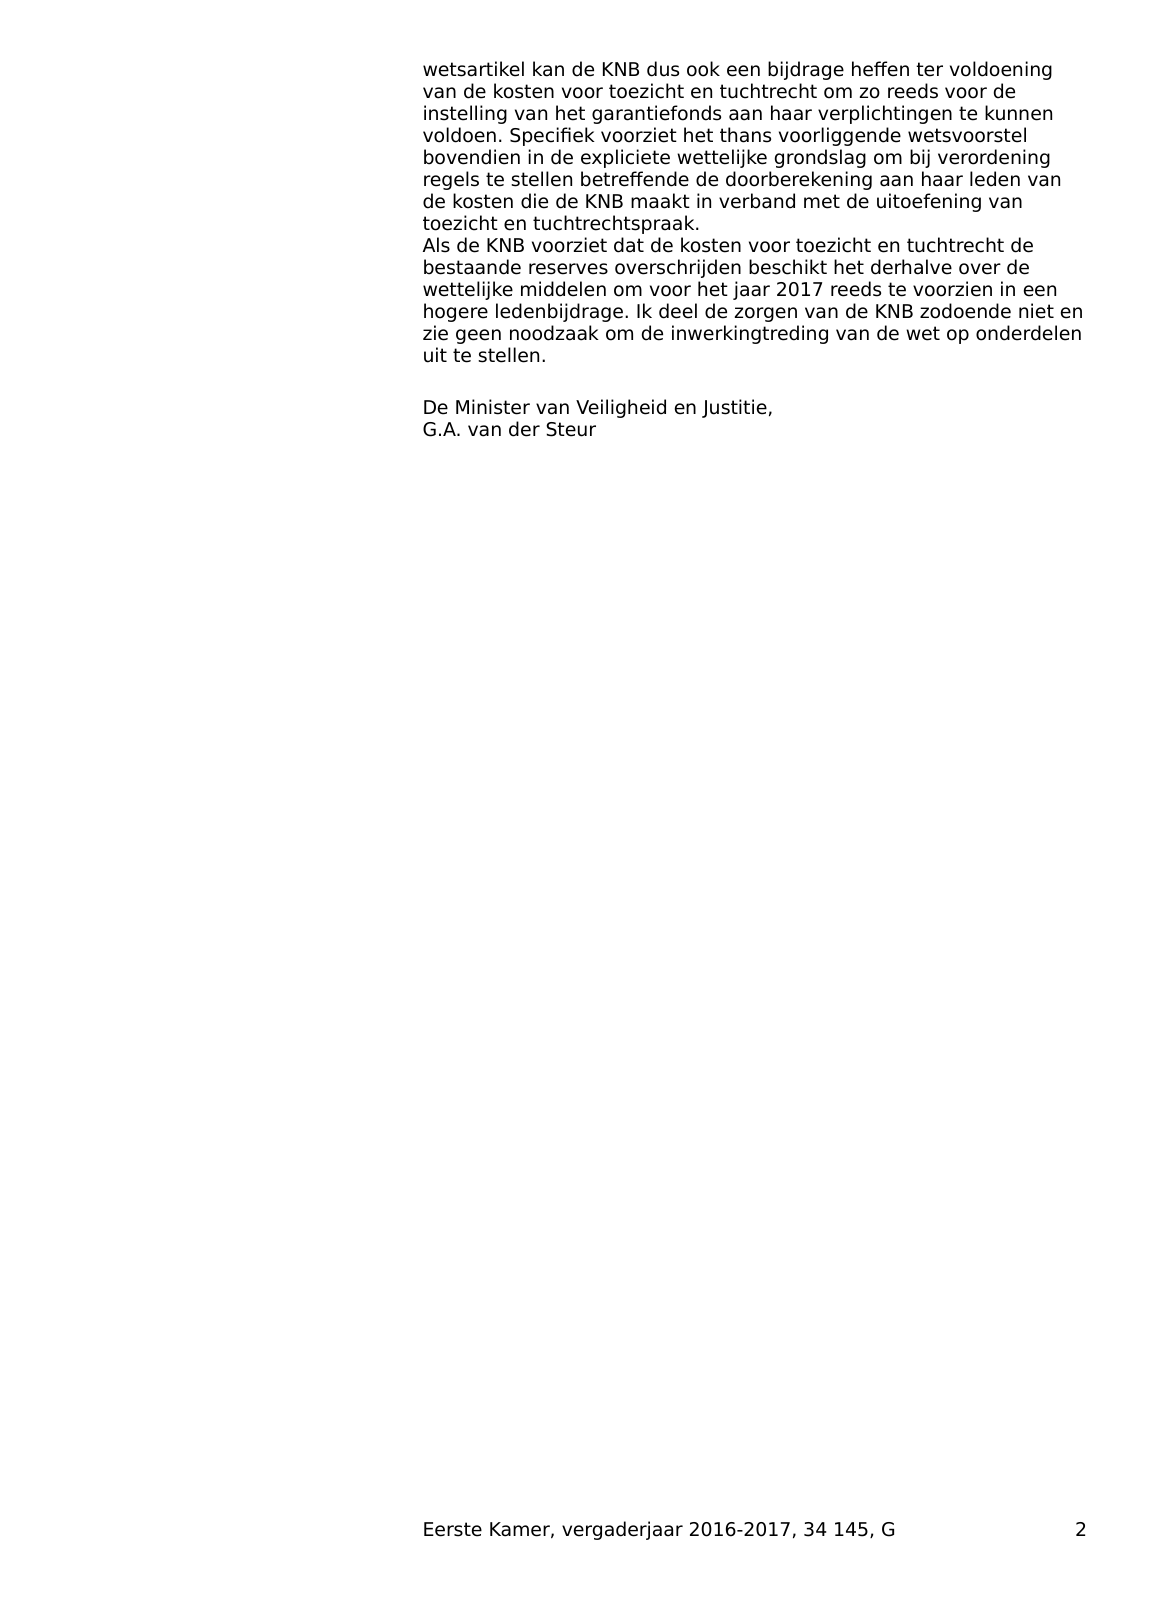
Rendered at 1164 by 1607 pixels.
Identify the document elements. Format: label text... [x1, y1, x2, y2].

text De Minister van Veiligheid en Justitie, G.A. van der Steur [422, 397, 1087, 441]
text Als de KNB voorziet dat de kosten voor toezicht en tuchtrecht de bestaande reserves overschrijden beschikt het derhalve over de wettelijke middelen om voor het jaar 2017 reeds te voorzien in een hogere ledenbijdrage. Ik deel de zorgen van de KNB zodoende niet en zie geen noodzaak om de inwerkingtreding van de wet op onderdelen uit te stellen. [422, 235, 1087, 367]
text wetsartikel kan de KNB dus ook een bijdrage heffen ter voldoening van de kosten voor toezicht en tuchtrecht om zo reeds voor de instelling van het garantiefonds aan haar verplichtingen te kunnen voldoen. Specifiek voorziet het thans voorliggende wetsvoorstel bovendien in de expliciete wettelijke grondslag om bij verordening regels te stellen betreffende de doorberekening aan haar leden van de kosten die de KNB maakt in verband met de uitoefening van toezicht en tuchtrechtspraak. [422, 59, 1087, 235]
